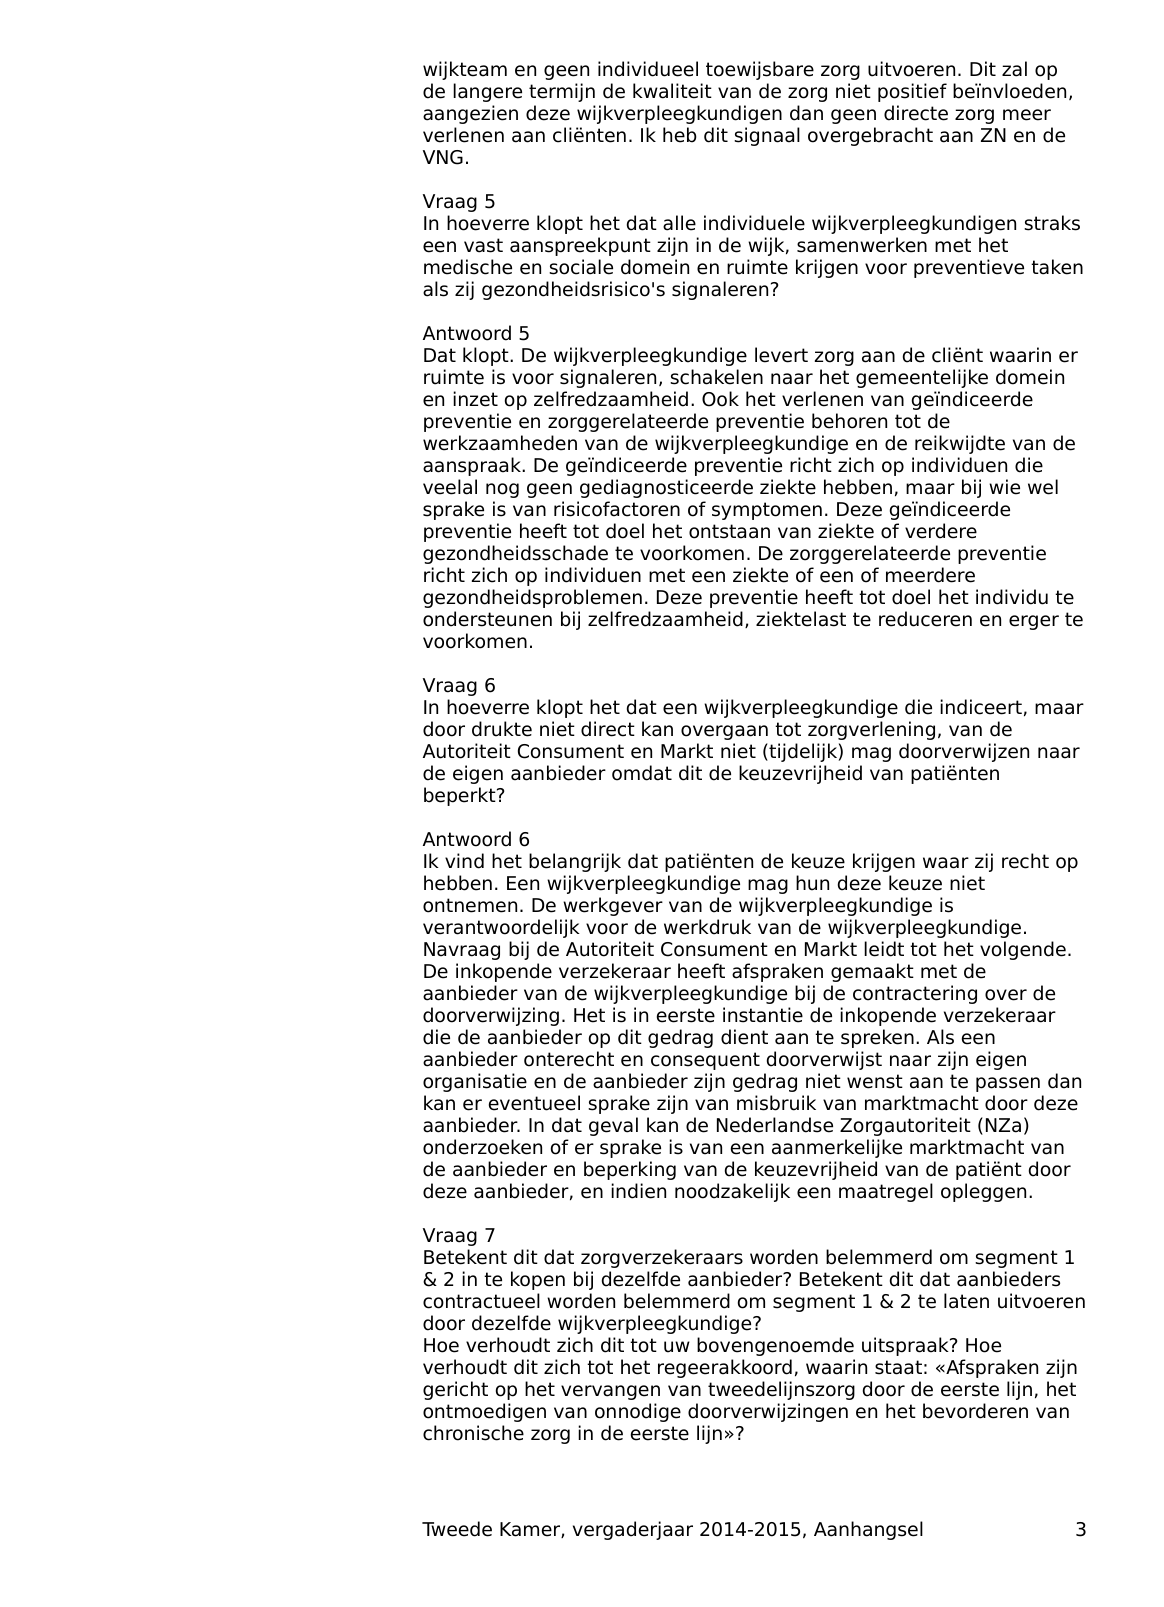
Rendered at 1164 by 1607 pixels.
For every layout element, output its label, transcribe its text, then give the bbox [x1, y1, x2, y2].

text In hoeverre klopt het dat een wijkverpleegkundige die indiceert, maar door drukte niet direct kan overgaan tot zorgverlening, van de Autoriteit Consument en Markt niet (tijdelijk) mag doorverwijzen naar de eigen aanbieder omdat dit de keuzevrijheid van patiënten beperkt? [422, 697, 1087, 807]
text In hoeverre klopt het dat alle individuele wijkverpleegkundigen straks een vast aanspreekpunt zijn in de wijk, samenwerken met het medische en sociale domein en ruimte krijgen voor preventieve taken als zij gezondheidsrisico's signaleren? [422, 213, 1087, 301]
text Antwoord 5 [422, 323, 1087, 345]
text Dat klopt. De wijkverpleegkundige levert zorg aan de cliënt waarin er ruimte is voor signaleren, schakelen naar het gemeentelijke domein en inzet op zelfredzaamheid. Ook het verlenen van geïndiceerde preventie en zorggerelateerde preventie behoren tot de werkzaamheden van de wijkverpleegkundige en de reikwijdte van de aanspraak. De geïndiceerde preventie richt zich op individuen die veelal nog geen gediagnosticeerde ziekte hebben, maar bij wie wel sprake is van risicofactoren of symptomen. Deze geïndiceerde preventie heeft tot doel het ontstaan van ziekte of verdere gezondheidsschade te voorkomen. De zorggerelateerde preventie richt zich op individuen met een ziekte of een of meerdere gezondheidsproblemen. Deze preventie heeft tot doel het individu te ondersteunen bij zelfredzaamheid, ziektelast te reduceren en erger te voorkomen. [422, 345, 1087, 653]
text wijkteam en geen individueel toewijsbare zorg uitvoeren. Dit zal op de langere termijn de kwaliteit van de zorg niet positief beïnvloeden, aangezien deze wijkverpleegkundigen dan geen directe zorg meer verlenen aan cliënten. Ik heb dit signaal overgebracht aan ZN en de VNG. [422, 59, 1087, 169]
text Ik vind het belangrijk dat patiënten de keuze krijgen waar zij recht op hebben. Een wijkverpleegkundige mag hun deze keuze niet ontnemen. De werkgever van de wijkverpleegkundige is verantwoordelijk voor de werkdruk van de wijkverpleegkundige. Navraag bij de Autoriteit Consument en Markt leidt tot het volgende. De inkopende verzekeraar heeft afspraken gemaakt met de aanbieder van de wijkverpleegkundige bij de contractering over de doorverwijzing. Het is in eerste instantie de inkopende verzekeraar die de aanbieder op dit gedrag dient aan te spreken. Als een aanbieder onterecht en consequent doorverwijst naar zijn eigen organisatie en de aanbieder zijn gedrag niet wenst aan te passen dan kan er eventueel sprake zijn van misbruik van marktmacht door deze aanbieder. In dat geval kan de Nederlandse Zorgautoriteit (NZa) onderzoeken of er sprake is van een aanmerkelijke marktmacht van de aanbieder en beperking van de keuzevrijheid van de patiënt door deze aanbieder, en indien noodzakelijk een maatregel opleggen. [422, 851, 1087, 1203]
text Antwoord 6 [422, 829, 1087, 851]
text Vraag 7 [422, 1225, 1087, 1247]
text Vraag 5 [422, 191, 1087, 213]
text Betekent dit dat zorgverzekeraars worden belemmerd om segment 1 & 2 in te kopen bij dezelfde aanbieder? Betekent dit dat aanbieders contractueel worden belemmerd om segment 1 & 2 te laten uitvoeren door dezelfde wijkverpleegkundige? [422, 1247, 1087, 1335]
text Vraag 6 [422, 675, 1087, 697]
text Hoe verhoudt zich dit tot uw bovengenoemde uitspraak? Hoe verhoudt dit zich tot het regeerakkoord, waarin staat: «Afspraken zijn gericht op het vervangen van tweedelijnszorg door de eerste lijn, het ontmoedigen van onnodige doorverwijzingen en het bevorderen van chronische zorg in de eerste lijn»? [422, 1335, 1087, 1445]
